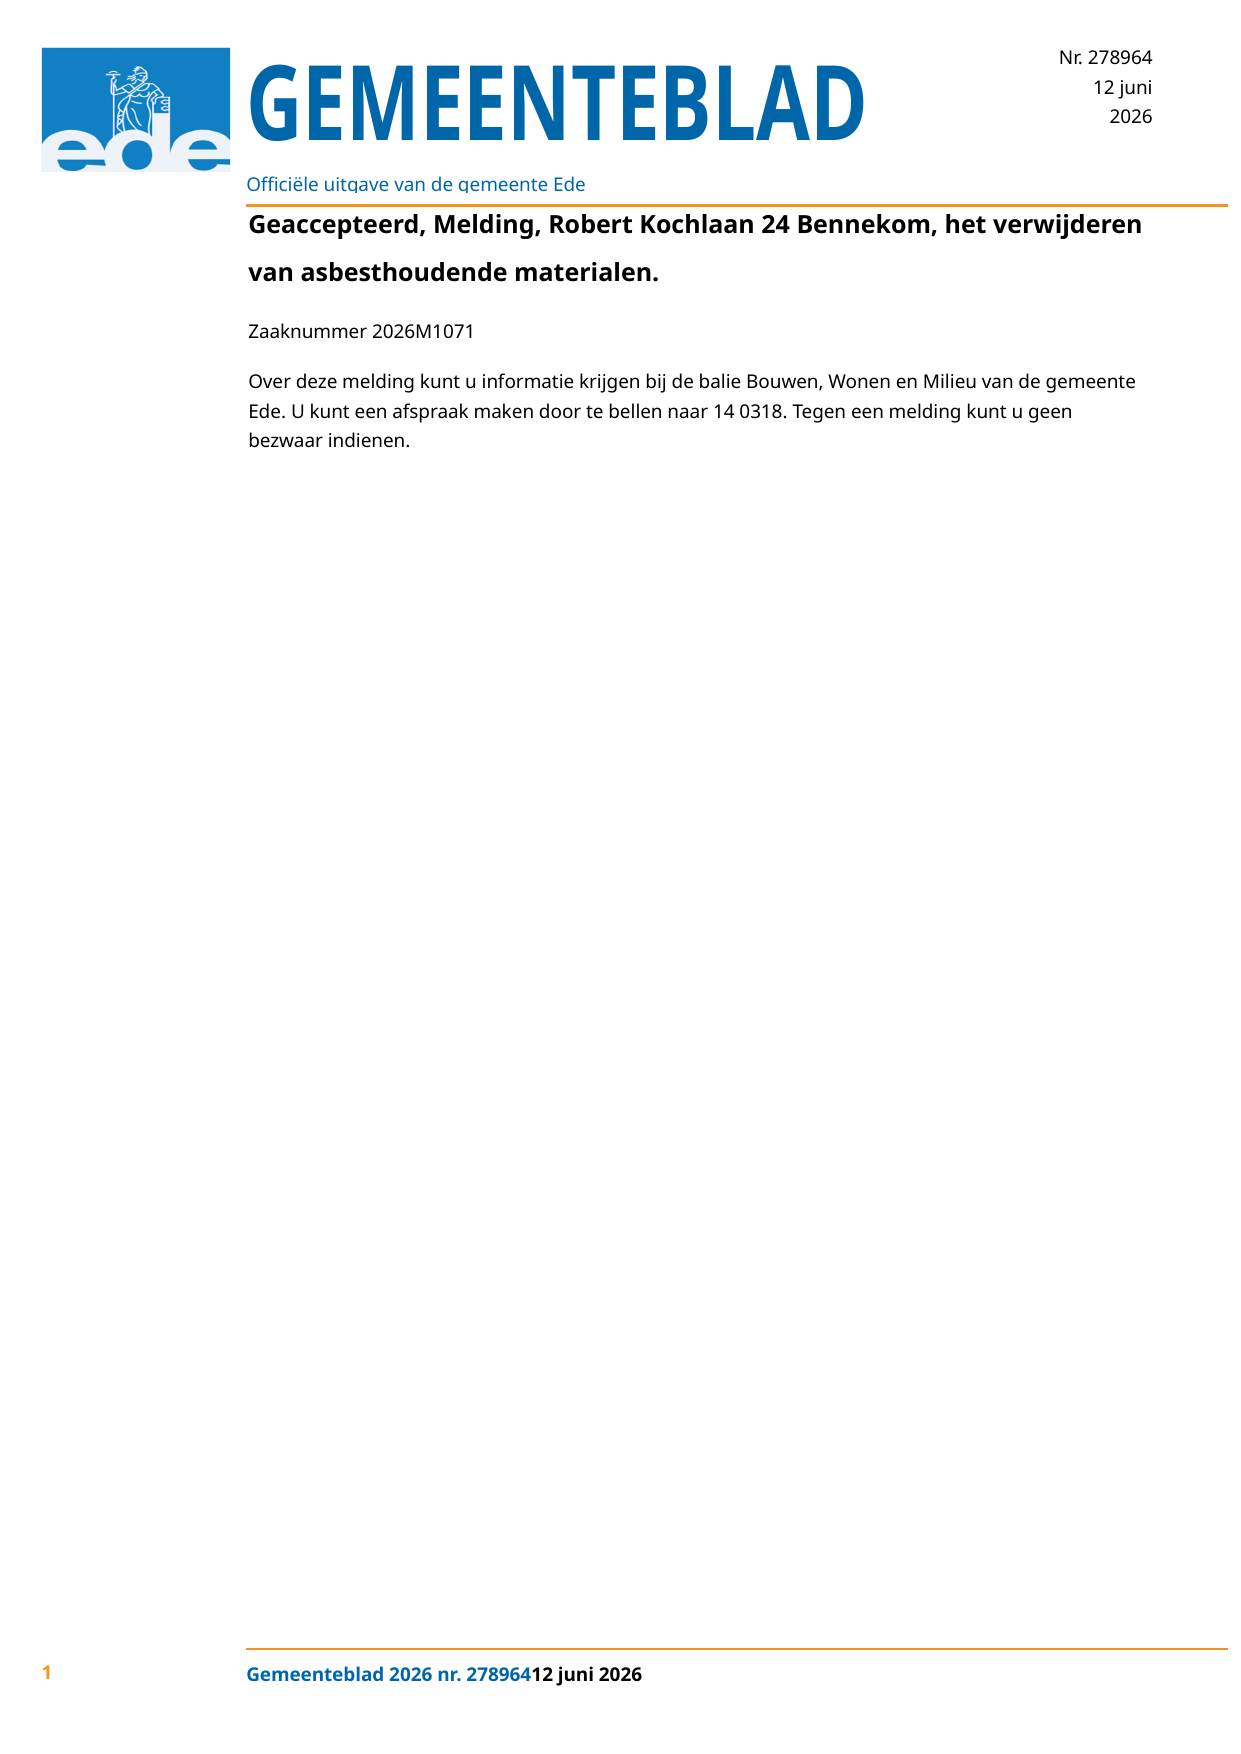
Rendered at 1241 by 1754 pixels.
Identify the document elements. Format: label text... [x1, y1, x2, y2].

text Geaccepteerd, Melding, Robert Kochlaan 24 Bennekom, het verwijderen van asbesthoudende materialen. [248, 207, 1152, 288]
picture [41, 47, 231, 172]
text Zaaknummer 2026M1071 [248, 318, 1152, 344]
text Over deze melding kunt u informatie krijgen bij de balie Bouwen, Wonen en Milieu van de gemeente Ede. U kunt een afspraak maken door te bellen naar 14 0318. Tegen een melding kunt u geen bezwaar indienen. [248, 368, 1152, 453]
